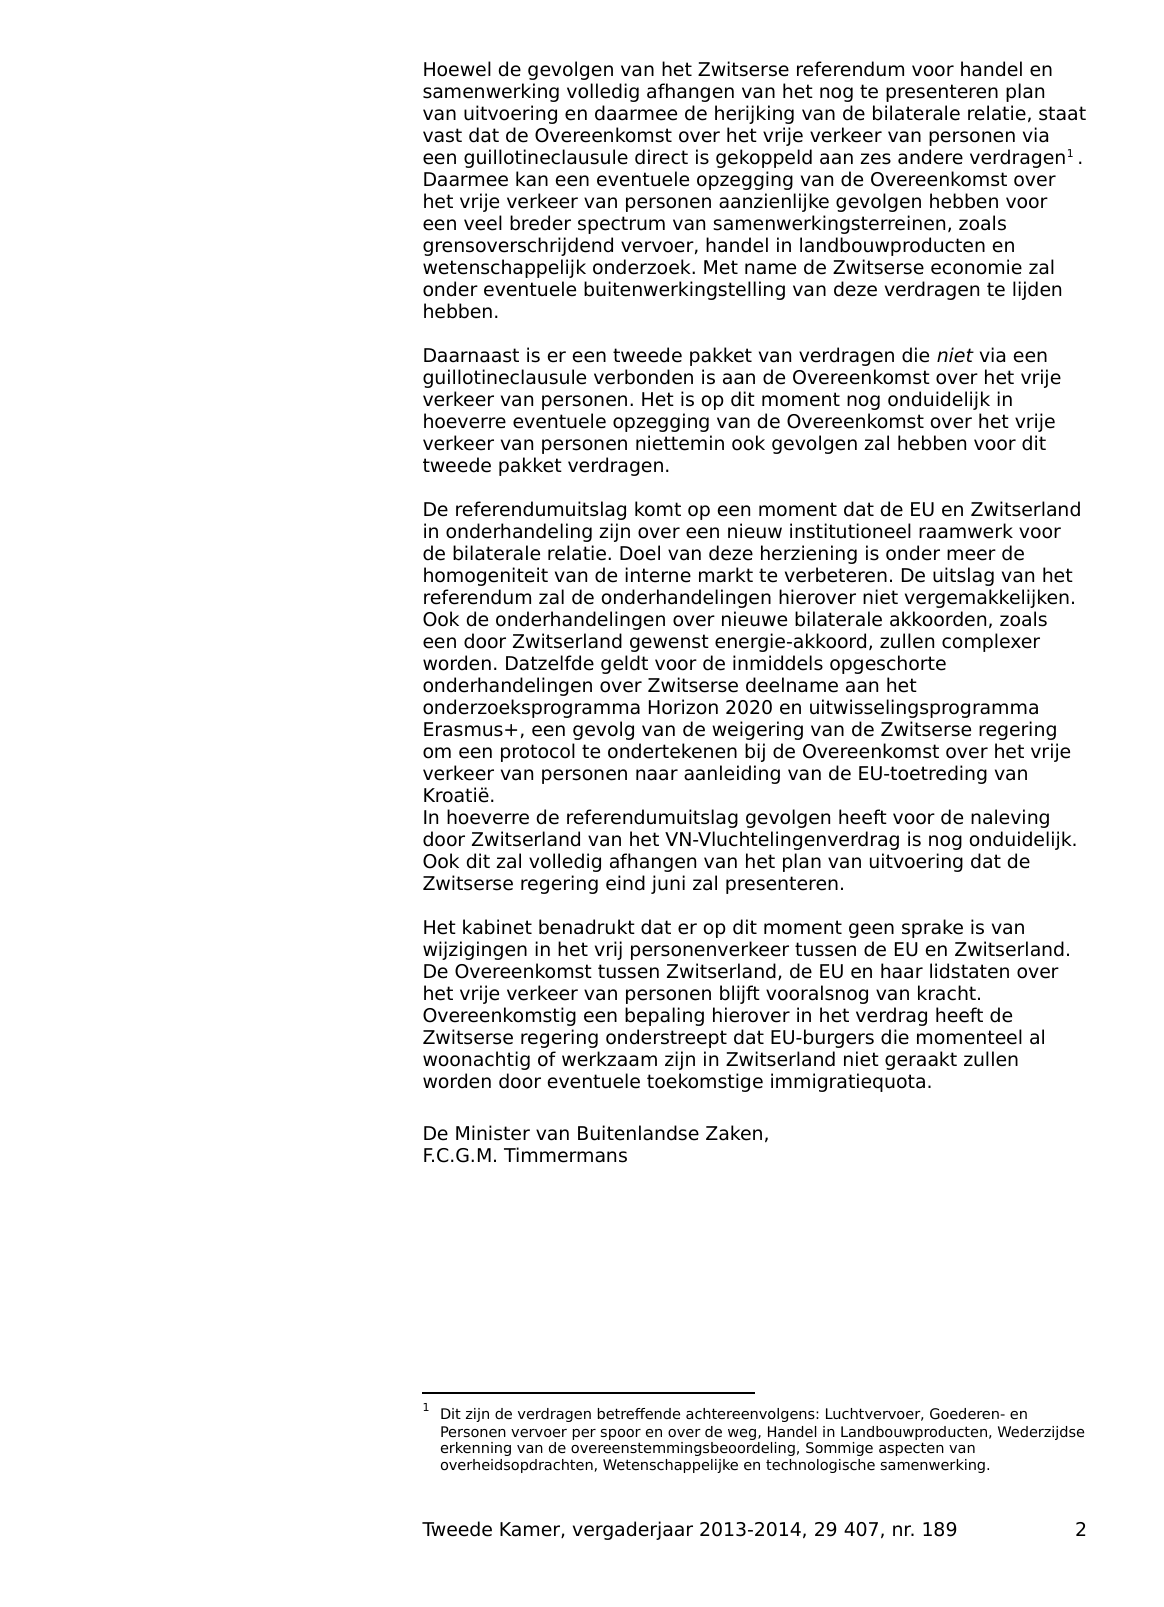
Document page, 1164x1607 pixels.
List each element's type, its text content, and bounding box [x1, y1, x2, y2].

text Het kabinet benadrukt dat er op dit moment geen sprake is van wijzigingen in het vrij personenverkeer tussen de EU en Zwitserland. De Overeenkomst tussen Zwitserland, de EU en haar lidstaten over het vrije verkeer van personen blijft vooralsnog van kracht. Overeenkomstig een bepaling hierover in het verdrag heeft de Zwitserse regering onderstreept dat EU-burgers die momenteel al woonachtig of werkzaam zijn in Zwitserland niet geraakt zullen worden door eventuele toekomstige immigratiequota. [422, 917, 1087, 1093]
text De referendumuitslag komt op een moment dat de EU en Zwitserland in onderhandeling zijn over een nieuw institutioneel raamwerk voor de bilaterale relatie. Doel van deze herziening is onder meer de homogeniteit van de interne markt te verbeteren. De uitslag van het referendum zal de onderhandelingen hierover niet vergemakkelijken. Ook de onderhandelingen over nieuwe bilaterale akkoorden, zoals een door Zwitserland gewenst energie-akkoord, zullen complexer worden. Datzelfde geldt voor de inmiddels opgeschorte onderhandelingen over Zwitserse deelname aan het onderzoeksprogramma Horizon 2020 en uitwisselingsprogramma Erasmus+, een gevolg van de weigering van de Zwitserse regering om een protocol te ondertekenen bij de Overeenkomst over het vrije verkeer van personen naar aanleiding van de EU-toetreding van Kroatië. [422, 499, 1087, 807]
text In hoeverre de referendumuitslag gevolgen heeft voor de naleving door Zwitserland van het VN-Vluchtelingenverdrag is nog onduidelijk. Ook dit zal volledig afhangen van het plan van uitvoering dat de Zwitserse regering eind juni zal presenteren. [422, 807, 1087, 895]
text Daarnaast is er een tweede pakket van verdragen die niet via een guillotineclausule verbonden is aan de Overeenkomst over het vrije verkeer van personen. Het is op dit moment nog onduidelijk in hoeverre eventuele opzegging van de Overeenkomst over het vrije verkeer van personen niettemin ook gevolgen zal hebben voor dit tweede pakket verdragen. [422, 345, 1087, 477]
text De Minister van Buitenlandse Zaken, F.C.G.M. Timmermans [422, 1123, 1087, 1167]
text Hoewel de gevolgen van het Zwitserse referendum voor handel en samenwerking volledig afhangen van het nog te presenteren plan van uitvoering en daarmee de herijking van de bilaterale relatie, staat vast dat de Overeenkomst over het vrije verkeer van personen via een guillotineclausule direct is gekoppeld aan zes andere verdragen. Daarmee kan een eventuele opzegging van de Overeenkomst over het vrije verkeer van personen aanzienlijke gevolgen hebben voor een veel breder spectrum van samenwerkingsterreinen, zoals grensoverschrijdend vervoer, handel in landbouwproducten en wetenschappelijk onderzoek. Met name de Zwitserse economie zal onder eventuele buitenwerkingstelling van deze verdragen te lijden hebben. [422, 59, 1087, 323]
text Dit zijn de verdragen betreffende achtereenvolgens: Luchtvervoer, Goederen- en Personen vervoer per spoor en over de weg, Handel in Landbouwproducten, Wederzijdse erkenning van de overeenstemmingsbeoordeling, Sommige aspecten van overheidsopdrachten, Wetenschappelijke en technologische samenwerking. [422, 1402, 1087, 1474]
